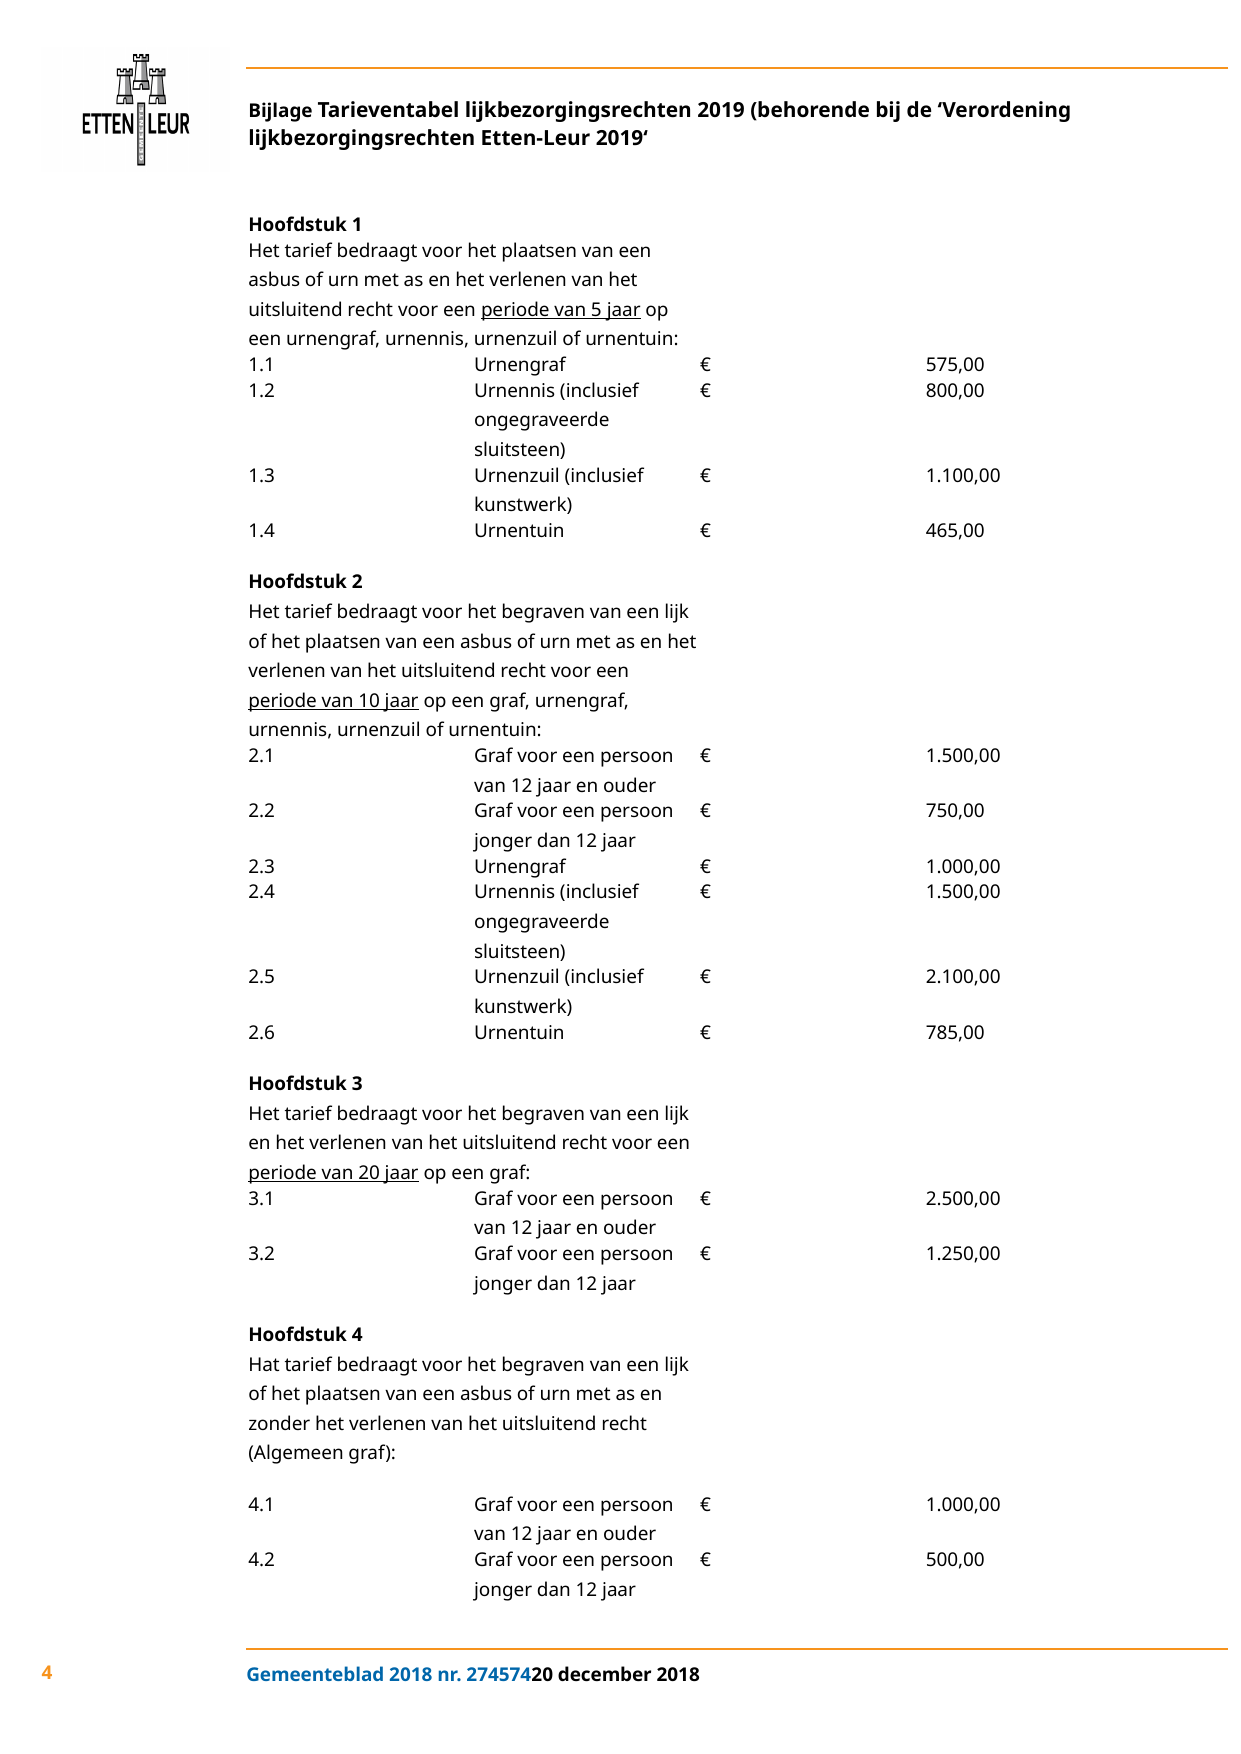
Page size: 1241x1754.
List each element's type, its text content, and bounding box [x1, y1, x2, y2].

table_cell Graf voor een persoon van 12 jaar en ouder [474, 742, 700, 798]
table_cell [926, 569, 1152, 742]
table_cell [248, 1295, 474, 1321]
table_cell [700, 237, 926, 351]
table_cell [926, 1295, 1152, 1321]
table_header [926, 211, 1152, 237]
table_cell 2.5 [248, 964, 474, 1019]
table_cell Graf voor een persoon van 12 jaar en ouder [474, 1491, 700, 1546]
table_cell Hoofdstuk 2 Het tarief bedraagt voor het begraven van een lijk of het plaatsen van een asbus of urn met as en het verlenen van het uitsluitend recht voor een periode van 10 jaar op een graf, urnengraf, urnennis, urnenzuil of urnentuin: [248, 569, 700, 742]
table_cell 785,00 [926, 1019, 1152, 1044]
table_cell [926, 1321, 1152, 1465]
table_cell € [700, 798, 926, 853]
table_cell [700, 1045, 926, 1070]
table_cell [474, 1465, 700, 1491]
table_cell 1.250,00 [926, 1240, 1152, 1295]
table_cell € [700, 1546, 926, 1602]
table_cell [926, 1045, 1152, 1070]
table_cell € [700, 1491, 926, 1546]
table_cell 1.100,00 [926, 462, 1152, 517]
table_cell € [700, 517, 926, 543]
table_cell 465,00 [926, 517, 1152, 543]
table_cell [926, 1465, 1152, 1491]
table_cell [248, 1045, 474, 1070]
table_cell 2.100,00 [926, 964, 1152, 1019]
table_cell 1.4 [248, 517, 474, 543]
table_cell € [700, 879, 926, 963]
table_cell 2.3 [248, 853, 474, 879]
table_cell [248, 1465, 474, 1491]
table_cell 1.500,00 [926, 879, 1152, 963]
table_cell [474, 1045, 700, 1070]
table_header Hoofdstuk 1 [248, 211, 700, 237]
table_cell Urnentuin [474, 1019, 700, 1044]
table_cell 1.3 [248, 462, 474, 517]
table_cell € [700, 964, 926, 1019]
table_cell [926, 237, 1152, 351]
table_cell 2.1 [248, 742, 474, 798]
table_cell 2.4 [248, 879, 474, 963]
table_cell 1.000,00 [926, 1491, 1152, 1546]
table_cell 1.000,00 [926, 853, 1152, 879]
table_header [700, 211, 926, 237]
table_cell 1.1 [248, 351, 474, 377]
table_cell € [700, 1240, 926, 1295]
table_cell 1.2 [248, 377, 474, 462]
table_cell € [700, 853, 926, 879]
table_cell [926, 543, 1152, 569]
table_cell Graf voor een persoon jonger dan 12 jaar [474, 798, 700, 853]
table_cell € [700, 1185, 926, 1240]
table_cell [700, 1295, 926, 1321]
table_cell € [700, 377, 926, 462]
table_cell 3.2 [248, 1240, 474, 1295]
table_cell [926, 1070, 1152, 1185]
table_cell 3.1 [248, 1185, 474, 1240]
table_cell € [700, 1019, 926, 1044]
table_cell Hoofdstuk 3 Het tarief bedraagt voor het begraven van een lijk en het verlenen van het uitsluitend recht voor een periode van 20 jaar op een graf: [248, 1070, 700, 1185]
table_cell € [700, 462, 926, 517]
table_cell Het tarief bedraagt voor het plaatsen van een asbus of urn met as en het verlenen van het uitsluitend recht voor een periode van 5 jaar op een urnengraf, urnennis, urnenzuil of urnentuin: [248, 237, 700, 351]
table_cell [700, 1070, 926, 1185]
table_cell Hoofdstuk 4 Hat tarief bedraagt voor het begraven van een lijk of het plaatsen van een asbus of urn met as en zonder het verlenen van het uitsluitend recht (Algemeen graf): [248, 1321, 700, 1465]
table_cell 2.500,00 [926, 1185, 1152, 1240]
table_cell 1.500,00 [926, 742, 1152, 798]
table_cell Urnennis (inclusief ongegraveerde sluitsteen) [474, 377, 700, 462]
table_cell 575,00 [926, 351, 1152, 377]
table_cell [700, 1321, 926, 1465]
table_cell Urnennis (inclusief ongegraveerde sluitsteen) [474, 879, 700, 963]
table_cell 2.2 [248, 798, 474, 853]
table_cell € [700, 742, 926, 798]
table_cell 800,00 [926, 377, 1152, 462]
table_cell Urnengraf [474, 853, 700, 879]
table_cell 4.1 [248, 1491, 474, 1546]
table_cell Urnenzuil (inclusief kunstwerk) [474, 462, 700, 517]
table_cell 500,00 [926, 1546, 1152, 1602]
table_cell Graf voor een persoon jonger dan 12 jaar [474, 1240, 700, 1295]
table_cell € [700, 351, 926, 377]
text Bijlage Tarieventabel lijkbezorgingsrechten 2019 (behorende bij de ‘Verordening lijkbezorgingsrechten Etten-Leur 2019‘ [248, 95, 1152, 152]
table_cell [700, 543, 926, 569]
table_cell 2.6 [248, 1019, 474, 1044]
table_cell Urnenzuil (inclusief kunstwerk) [474, 964, 700, 1019]
table_cell Graf voor een persoon van 12 jaar en ouder [474, 1185, 700, 1240]
table_cell [700, 569, 926, 742]
table_cell [474, 1295, 700, 1321]
table_cell [248, 543, 700, 569]
table_cell [700, 1465, 926, 1491]
table_cell Urnentuin [474, 517, 700, 543]
table_cell 750,00 [926, 798, 1152, 853]
table_cell Graf voor een persoon jonger dan 12 jaar [474, 1546, 700, 1602]
table_cell 4.2 [248, 1546, 474, 1602]
table_cell Urnengraf [474, 351, 700, 377]
picture [41, 47, 231, 172]
